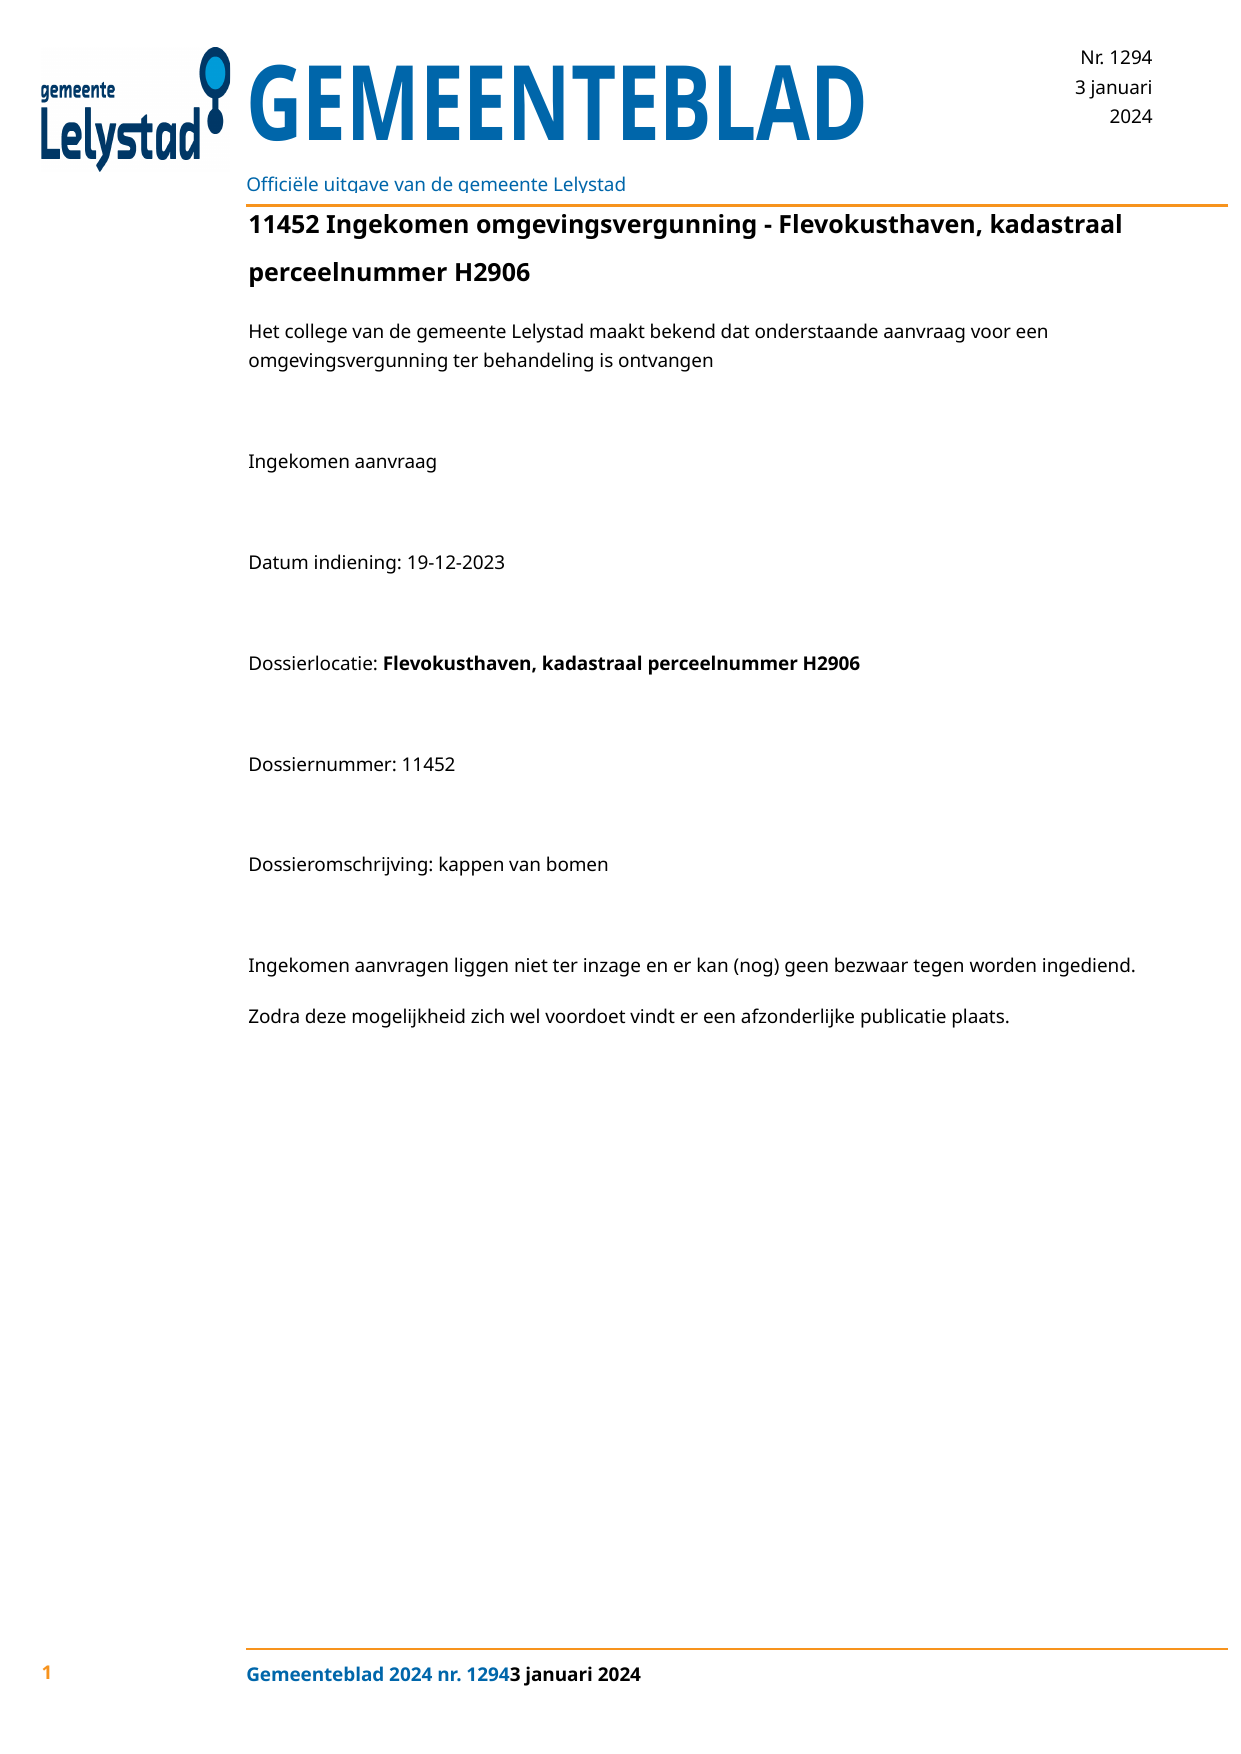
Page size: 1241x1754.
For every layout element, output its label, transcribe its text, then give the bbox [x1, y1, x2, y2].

text Zodra deze mogelijkheid zich wel voordoet vindt er een afzonderlijke publicatie plaats. [248, 1003, 1152, 1029]
text 11452 Ingekomen omgevingsvergunning - Flevokusthaven, kadastraal perceelnummer H2906 [248, 207, 1152, 288]
text Ingekomen aanvragen liggen niet ter inzage en er kan (nog) geen bezwaar tegen worden ingediend. [248, 952, 1152, 978]
text Datum indiening: 19-12-2023 [248, 549, 1152, 575]
picture [41, 47, 231, 172]
text Dossieromschrijving: kappen van bomen [248, 852, 1152, 877]
text Ingekomen aanvraag [248, 448, 1152, 474]
text Dossiernummer: 11452 [248, 751, 1152, 777]
text Het college van de gemeente Lelystad maakt bekend dat onderstaande aanvraag voor een omgevingsvergunning ter behandeling is ontvangen [248, 318, 1152, 373]
text Dossierlocatie: Flevokusthaven, kadastraal perceelnummer H2906 [248, 650, 1152, 676]
